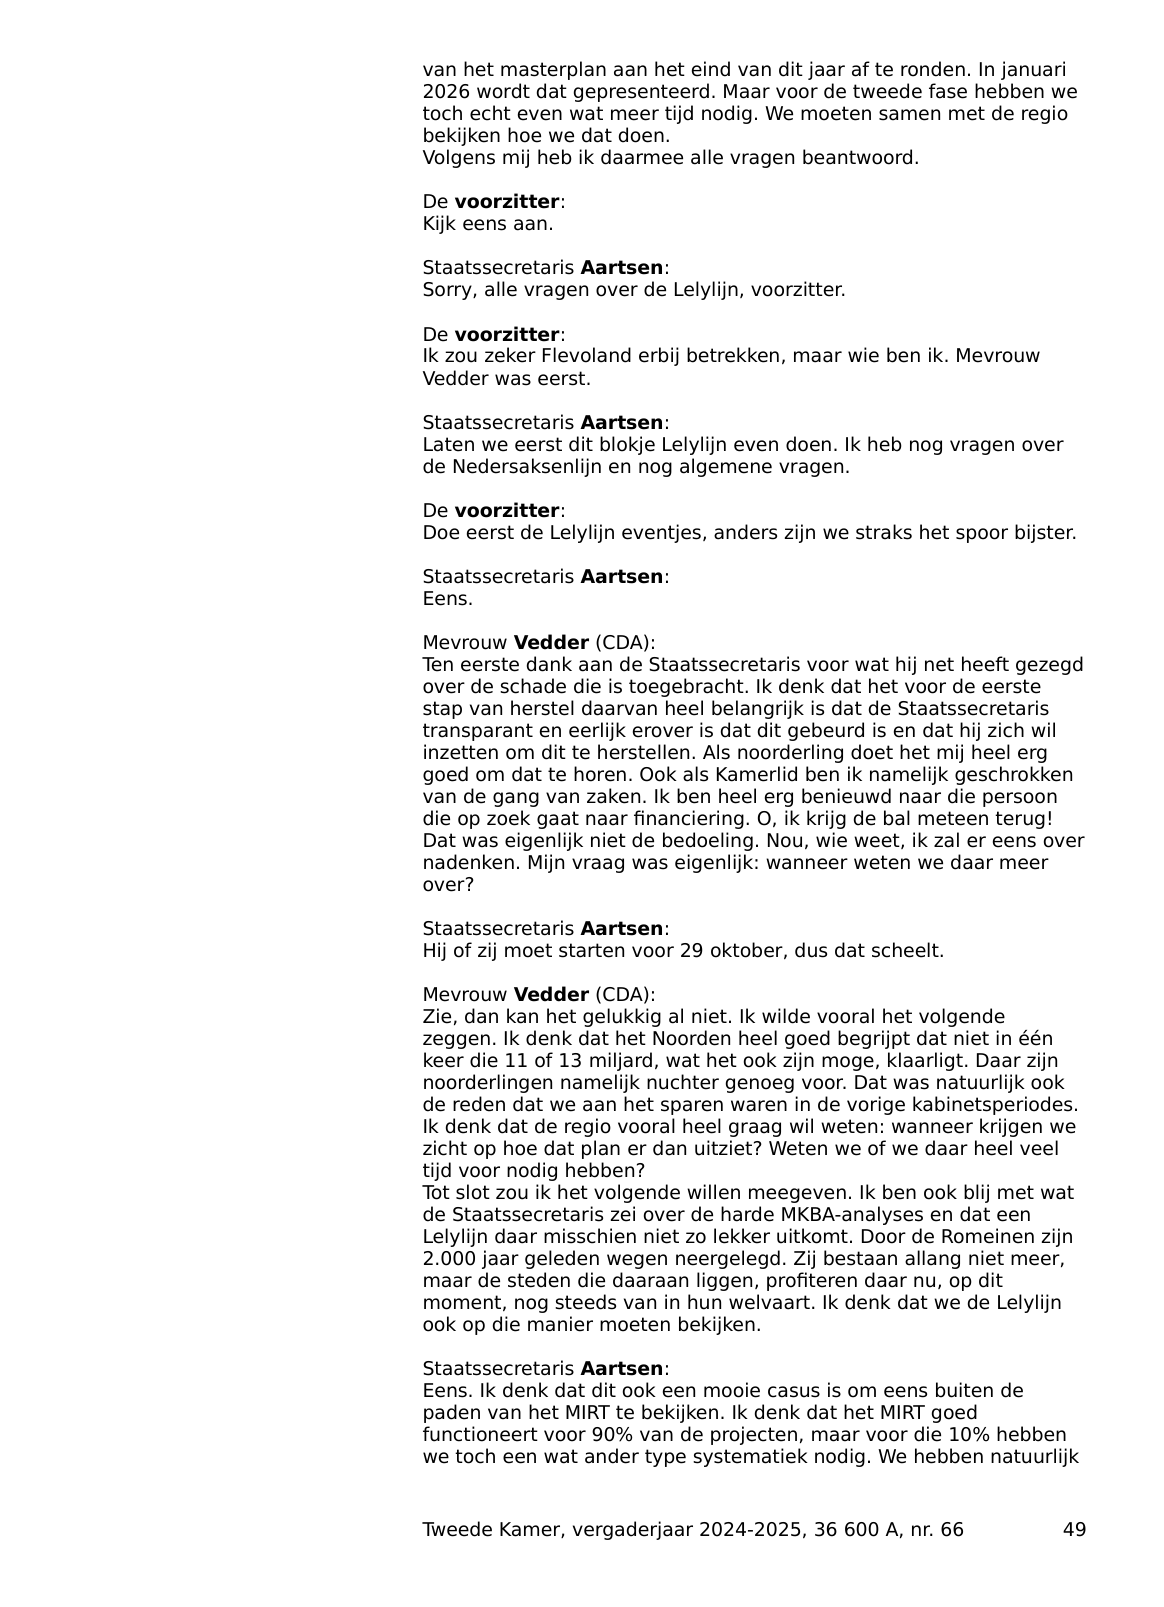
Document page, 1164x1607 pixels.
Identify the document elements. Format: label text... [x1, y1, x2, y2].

text Ik zou zeker Flevoland erbij betrekken, maar wie ben ik. Mevrouw Vedder was eerst. [422, 345, 1087, 389]
text De voorzitter: [422, 500, 1087, 522]
text Staatssecretaris Aartsen: [422, 918, 1087, 940]
text Eens. Ik denk dat dit ook een mooie casus is om eens buiten de paden van het MIRT te bekijken. Ik denk dat het MIRT goed functioneert voor 90% van de projecten, maar voor die 10% hebben we toch een wat ander type systematiek nodig. We hebben natuurlijk [422, 1380, 1087, 1468]
text Mevrouw Vedder (CDA): [422, 632, 1087, 654]
text De voorzitter: [422, 191, 1087, 213]
text De voorzitter: [422, 323, 1087, 345]
text Ten eerste dank aan de Staatssecretaris voor wat hij net heeft gezegd over de schade die is toegebracht. Ik denk dat het voor de eerste stap van herstel daarvan heel belangrijk is dat de Staatssecretaris transparant en eerlijk erover is dat dit gebeurd is en dat hij zich wil inzetten om dit te herstellen. Als noorderling doet het mij heel erg goed om dat te horen. Ook als Kamerlid ben ik namelijk geschrokken van de gang van zaken. Ik ben heel erg benieuwd naar die persoon die op zoek gaat naar financiering. O, ik krijg de bal meteen terug! Dat was eigenlijk niet de bedoeling. Nou, wie weet, ik zal er eens over nadenken. Mijn vraag was eigenlijk: wanneer weten we daar meer over? [422, 654, 1087, 896]
text Kijk eens aan. [422, 213, 1087, 235]
text Staatssecretaris Aartsen: [422, 1358, 1087, 1380]
text Eens. [422, 588, 1087, 610]
text Laten we eerst dit blokje Lelylijn even doen. Ik heb nog vragen over de Nedersaksenlijn en nog algemene vragen. [422, 433, 1087, 477]
text Zie, dan kan het gelukkig al niet. Ik wilde vooral het volgende zeggen. Ik denk dat het Noorden heel goed begrijpt dat niet in één keer die 11 of 13 miljard, wat het ook zijn moge, klaarligt. Daar zijn noorderlingen namelijk nuchter genoeg voor. Dat was natuurlijk ook de reden dat we aan het sparen waren in de vorige kabinetsperiodes. Ik denk dat de regio vooral heel graag wil weten: wanneer krijgen we zicht op hoe dat plan er dan uitziet? Weten we of we daar heel veel tijd voor nodig hebben? [422, 1006, 1087, 1182]
text Mevrouw Vedder (CDA): [422, 984, 1087, 1006]
text Hij of zij moet starten voor 29 oktober, dus dat scheelt. [422, 940, 1087, 962]
text Doe eerst de Lelylijn eventjes, anders zijn we straks het spoor bijster. [422, 522, 1087, 544]
text Tot slot zou ik het volgende willen meegeven. Ik ben ook blij met wat de Staatssecretaris zei over de harde MKBA-analyses en dat een Lelylijn daar misschien niet zo lekker uitkomt. Door de Romeinen zijn 2.000 jaar geleden wegen neergelegd. Zij bestaan allang niet meer, maar de steden die daaraan liggen, profiteren daar nu, op dit moment, nog steeds van in hun welvaart. Ik denk dat we de Lelylijn ook op die manier moeten bekijken. [422, 1182, 1087, 1336]
text Staatssecretaris Aartsen: [422, 412, 1087, 433]
text Staatssecretaris Aartsen: [422, 257, 1087, 279]
text Volgens mij heb ik daarmee alle vragen beantwoord. [422, 147, 1087, 169]
text Sorry, alle vragen over de Lelylijn, voorzitter. [422, 279, 1087, 301]
text van het masterplan aan het eind van dit jaar af te ronden. In januari 2026 wordt dat gepresenteerd. Maar voor de tweede fase hebben we toch echt even wat meer tijd nodig. We moeten samen met de regio bekijken hoe we dat doen. [422, 59, 1087, 147]
text Staatssecretaris Aartsen: [422, 566, 1087, 588]
